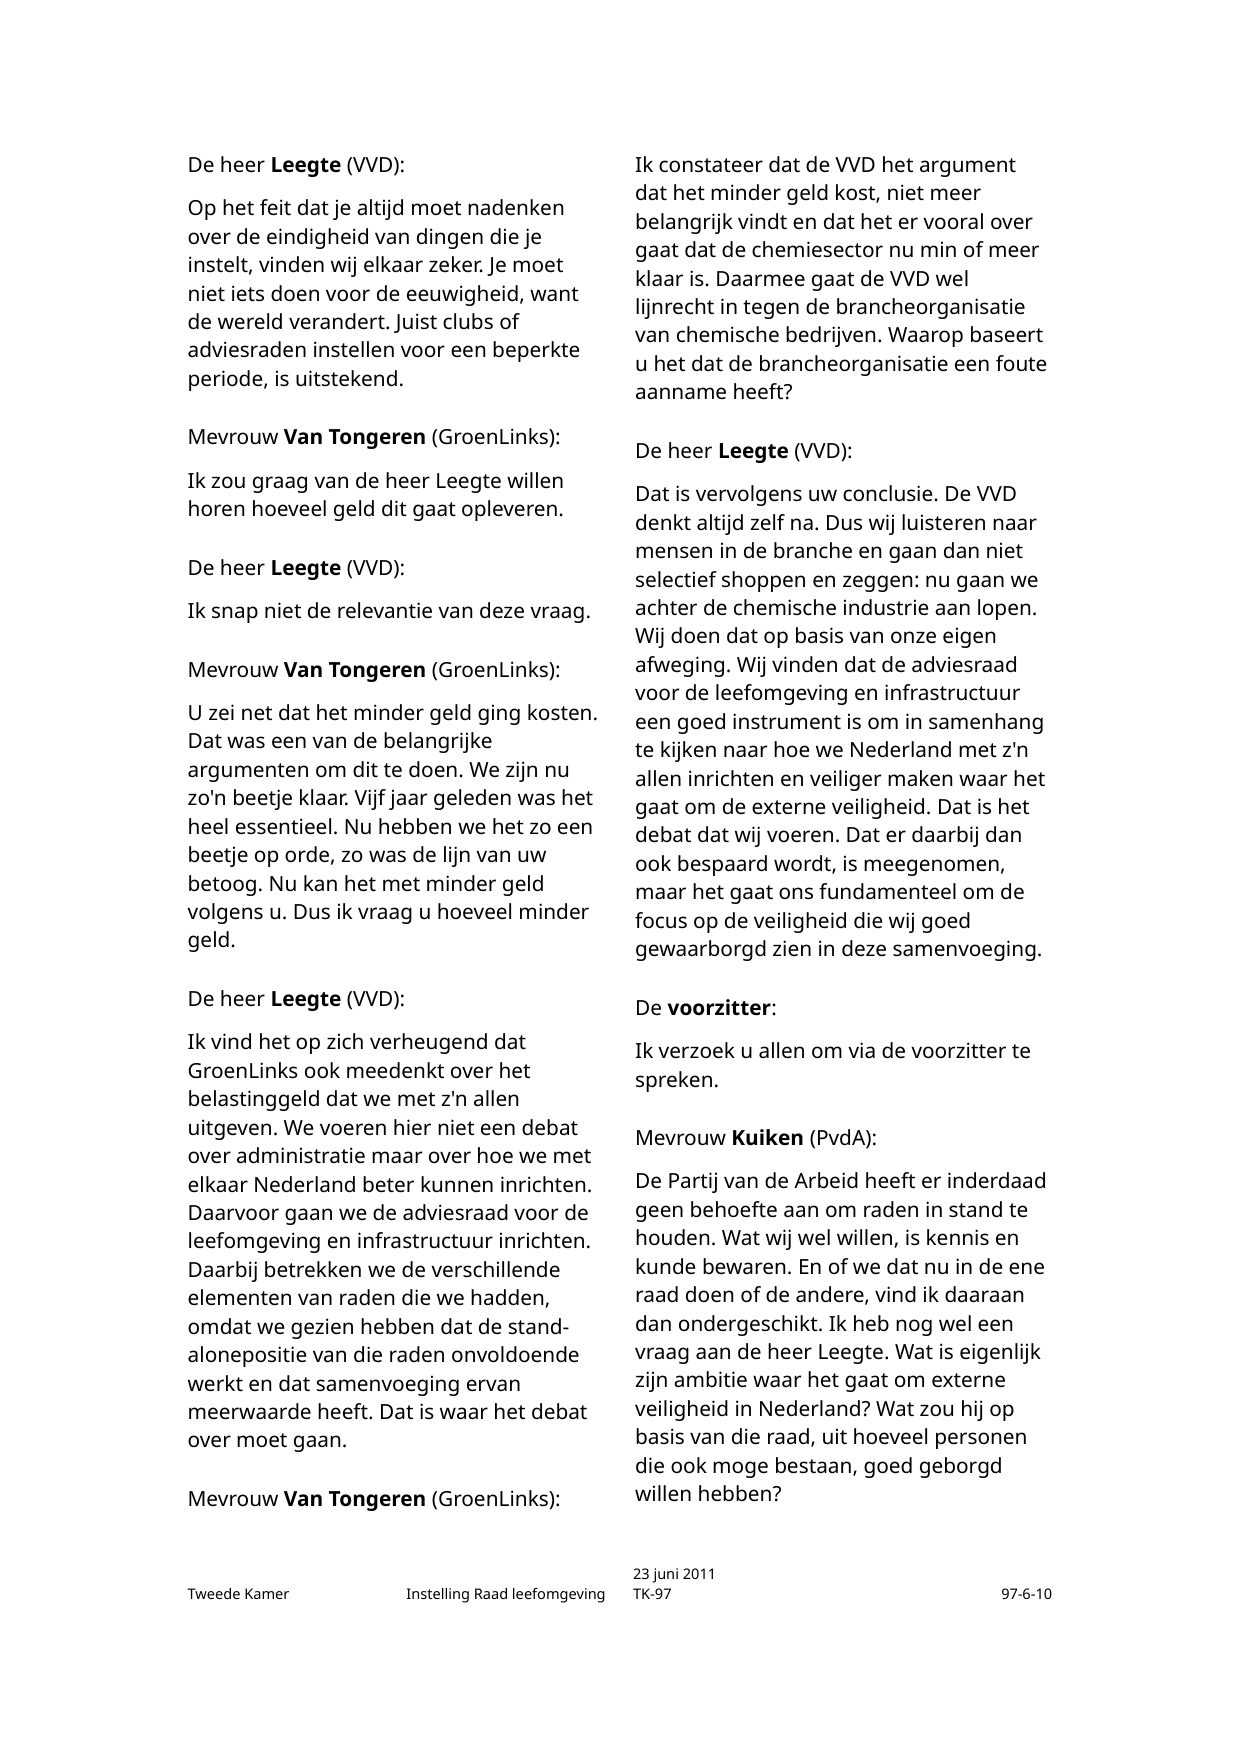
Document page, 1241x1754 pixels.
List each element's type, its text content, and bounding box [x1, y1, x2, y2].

text De heer Leegte (VVD): [635, 436, 1053, 464]
text Mevrouw Kuiken (PvdA): [635, 1123, 1053, 1152]
text Op het feit dat je altijd moet nadenken over de eindigheid van dingen die je instelt, vinden wij elkaar zeker. Je moet niet iets doen voor de eeuwigheid, want de wereld verandert. Juist clubs of adviesraden instellen voor een beperkte periode, is uitstekend. [187, 193, 605, 392]
text Mevrouw Van Tongeren (GroenLinks): [187, 655, 605, 683]
text Ik zou graag van de heer Leegte willen horen hoeveel geld dit gaat opleveren. [187, 466, 605, 523]
text Dat is vervolgens uw conclusie. De VVD denkt altijd zelf na. Dus wij luisteren naar mensen in de branche en gaan dan niet selectief shoppen en zeggen: nu gaan we achter de chemische industrie aan lopen. Wij doen dat op basis van onze eigen afweging. Wij vinden dat de adviesraad voor de leefomgeving en infrastructuur een goed instrument is om in samenhang te kijken naar hoe we Nederland met z'n allen inrichten en veiliger maken waar het gaat om de externe veiligheid. Dat is het debat dat wij voeren. Dat er daarbij dan ook bespaard wordt, is meegenomen, maar het gaat ons fundamenteel om de focus op de veiligheid die wij goed gewaarborgd zien in deze samenvoeging. [635, 479, 1053, 963]
text Ik vind het op zich verheugend dat GroenLinks ook meedenkt over het belastinggeld dat we met z'n allen uitgeven. We voeren hier niet een debat over administratie maar over hoe we met elkaar Nederland beter kunnen inrichten. Daarvoor gaan we de adviesraad voor de leefomgeving en infrastructuur inrichten. Daarbij betrekken we de verschillende elementen van raden die we hadden, omdat we gezien hebben dat de stand-alonepositie van die raden onvoldoende werkt en dat samenvoeging ervan meerwaarde heeft. Dat is waar het debat over moet gaan. [187, 1027, 605, 1454]
text De heer Leegte (VVD): [187, 553, 605, 581]
text Ik verzoek u allen om via de voorzitter te spreken. [635, 1036, 1053, 1093]
text U zei net dat het minder geld ging kosten. Dat was een van de belangrijke argumenten om dit te doen. We zijn nu zo'n beetje klaar. Vijf jaar geleden was het heel essentieel. Nu hebben we het zo een beetje op orde, zo was de lijn van uw betoog. Nu kan het met minder geld volgens u. Dus ik vraag u hoeveel minder geld. [187, 698, 605, 954]
text De Partij van de Arbeid heeft er inderdaad geen behoefte aan om raden in stand te houden. Wat wij wel willen, is kennis en kunde bewaren. En of we dat nu in de ene raad doen of de andere, vind ik daaraan dan ondergeschikt. Ik heb nog wel een vraag aan de heer Leegte. Wat is eigenlijk zijn ambitie waar het gaat om externe veiligheid in Nederland? Wat zou hij op basis van die raad, uit hoeveel personen die ook moge bestaan, goed geborgd willen hebben? [635, 1167, 1053, 1508]
text De voorzitter: [635, 993, 1053, 1021]
text Mevrouw Van Tongeren (GroenLinks): [187, 422, 605, 451]
text Mevrouw Van Tongeren (GroenLinks): [187, 1484, 605, 1512]
text Ik constateer dat de VVD het argument dat het minder geld kost, niet meer belangrijk vindt en dat het er vooral over gaat dat de chemiesector nu min of meer klaar is. Daarmee gaat de VVD wel lijnrecht in tegen de brancheorganisatie van chemische bedrijven. Waarop baseert u het dat de brancheorganisatie een foute aanname heeft? [635, 150, 1053, 406]
text De heer Leegte (VVD): [187, 984, 605, 1012]
text Ik snap niet de relevantie van deze vraag. [187, 596, 605, 625]
text De heer Leegte (VVD): [187, 150, 605, 178]
